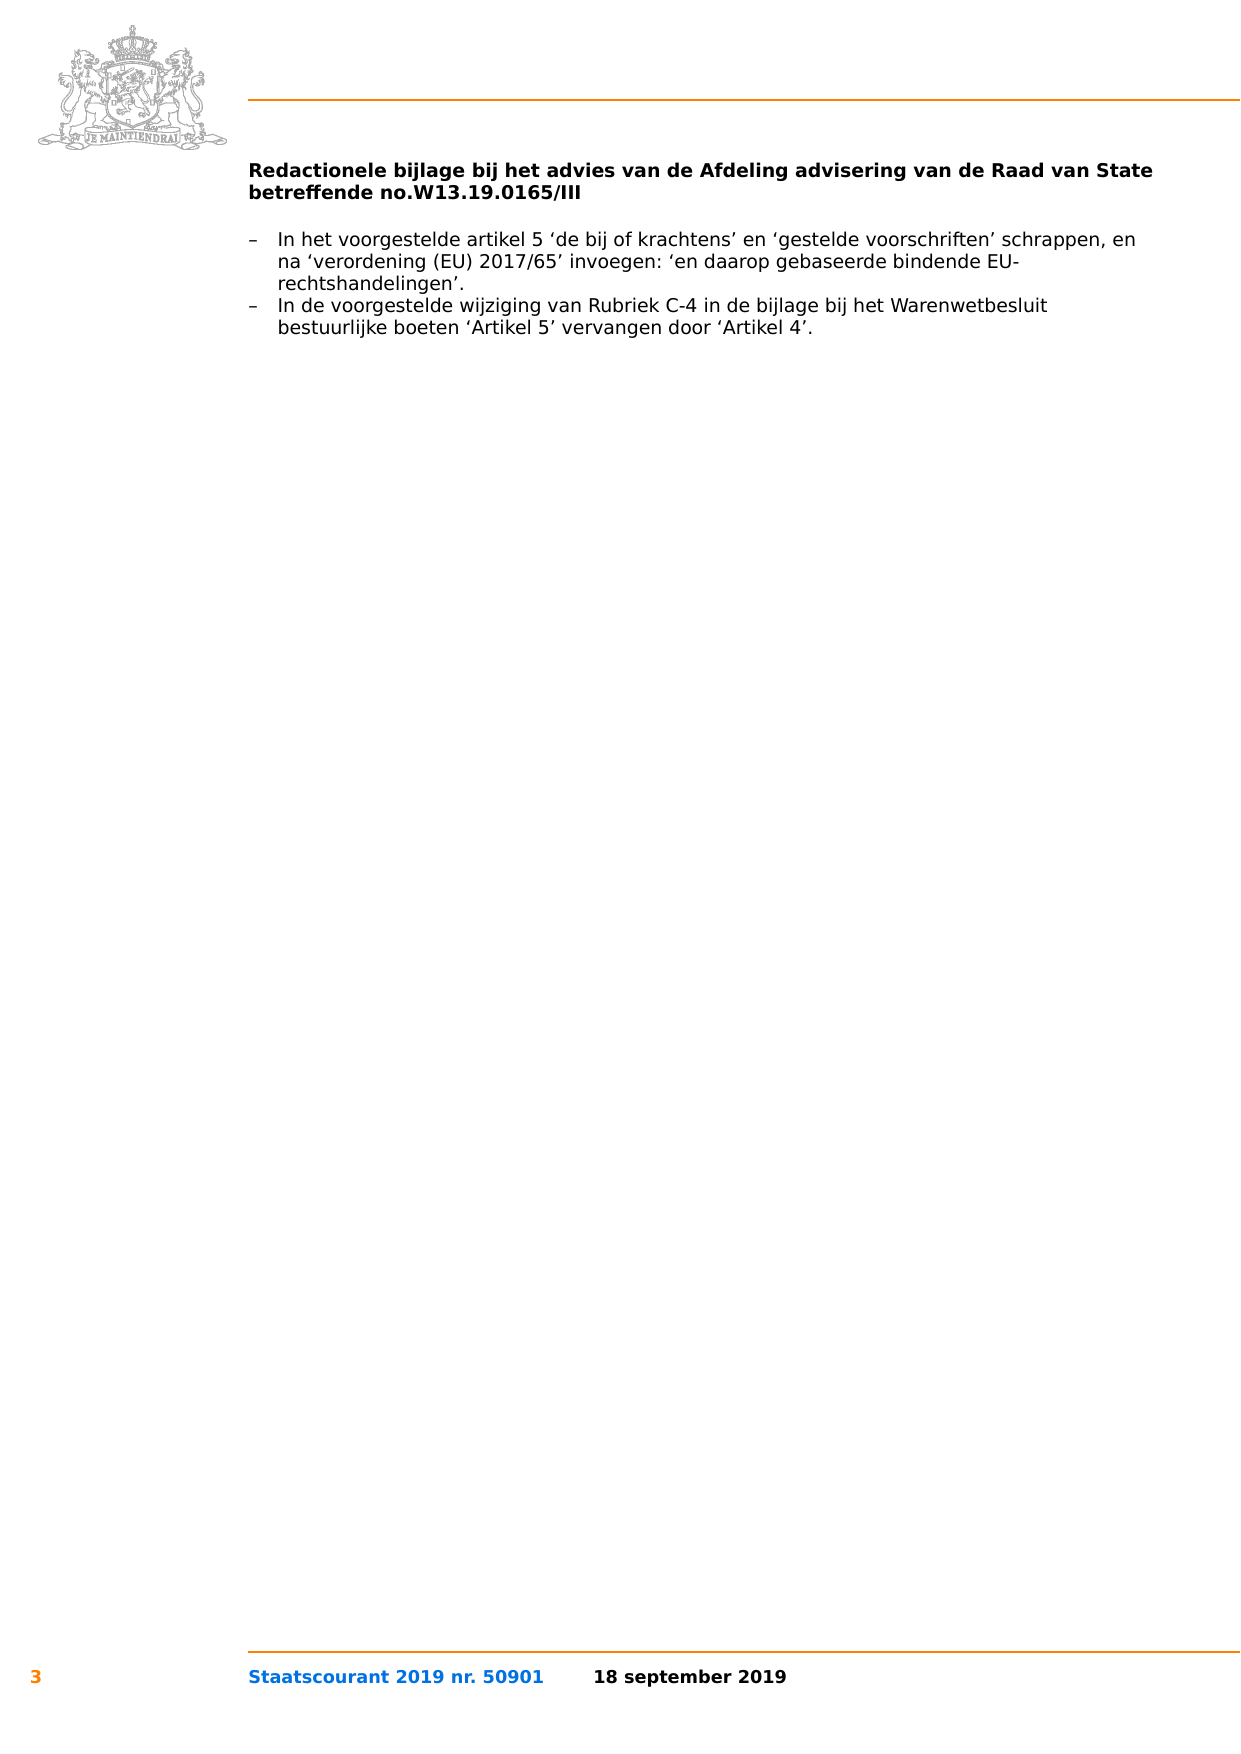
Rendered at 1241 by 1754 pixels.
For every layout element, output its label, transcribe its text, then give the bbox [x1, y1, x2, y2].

picture [38, 25, 227, 150]
text – In het voorgestelde artikel 5 ‘de bij of krachtens’ en ‘gestelde voorschriften’ schrappen, en na ‘verordening (EU) 2017/65’ invoegen: ‘en daarop gebaseerde bindende EU-rechtshandelingen’. [248, 229, 1163, 295]
subtitle Redactionele bijlage bij het advies van de Afdeling advisering van de Raad van State betreffende no.W13.19.0165/III [248, 160, 1163, 204]
text – In de voorgestelde wijziging van Rubriek C-4 in de bijlage bij het Warenwetbesluit bestuurlijke boeten ‘Artikel 5’ vervangen door ‘Artikel 4’. [248, 295, 1163, 339]
